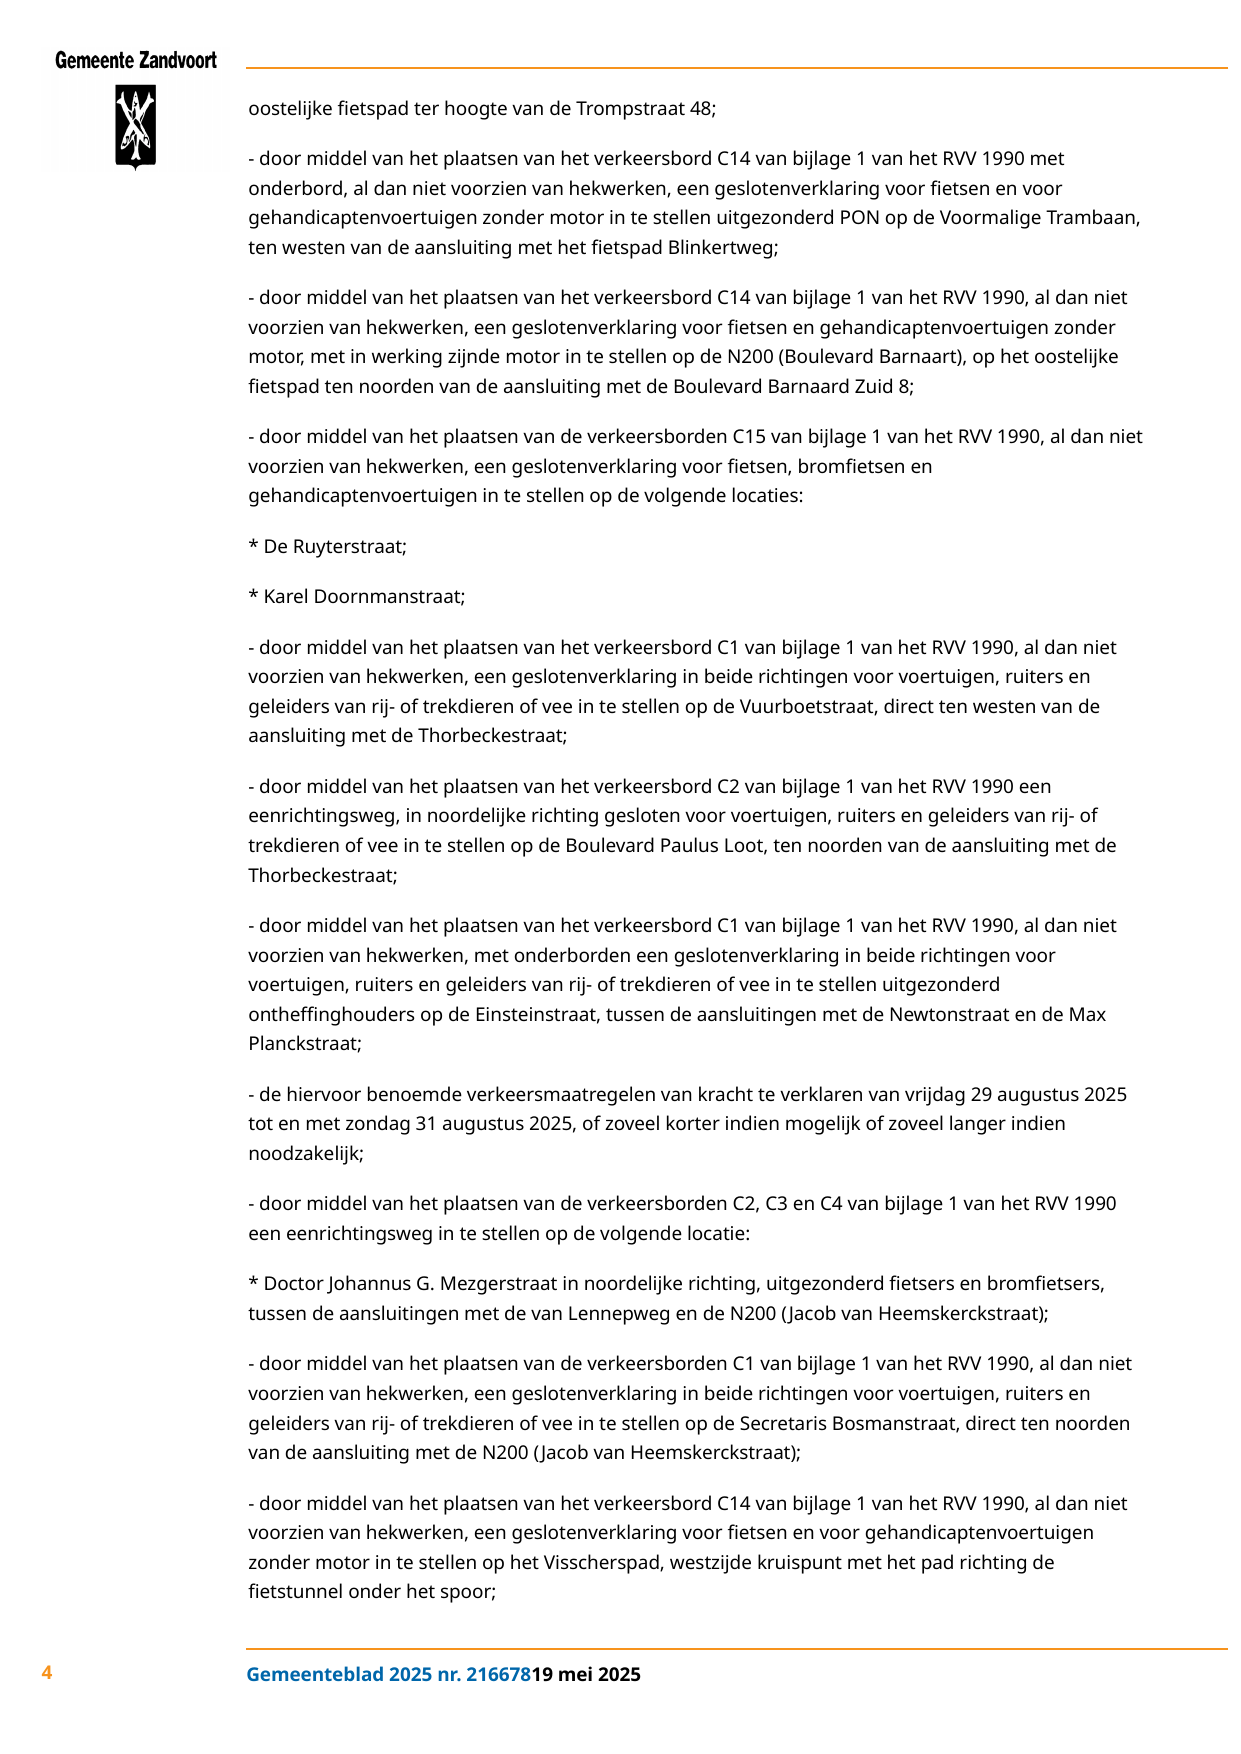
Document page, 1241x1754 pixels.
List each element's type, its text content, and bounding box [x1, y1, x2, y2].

picture [41, 47, 231, 172]
text - door middel van het plaatsen van de verkeersborden C2, C3 en C4 van bijlage 1 van het RVV 1990 een eenrichtingsweg in te stellen op de volgende locatie: [248, 1191, 1152, 1246]
text - door middel van het plaatsen van het verkeersbord C1 van bijlage 1 van het RVV 1990, al dan niet voorzien van hekwerken, een geslotenverklaring in beide richtingen voor voertuigen, ruiters en geleiders van rij- of trekdieren of vee in te stellen op de Vuurboetstraat, direct ten westen van de aansluiting met de Thorbeckestraat; [248, 634, 1152, 748]
text * Karel Doornmanstraat; [248, 583, 1152, 609]
text - door middel van het plaatsen van het verkeersbord C14 van bijlage 1 van het RVV 1990, al dan niet voorzien van hekwerken, een geslotenverklaring voor fietsen en voor gehandicaptenvoertuigen zonder motor in te stellen op het Visscherspad, westzijde kruispunt met het pad richting de fietstunnel onder het spoor; [248, 1490, 1152, 1604]
text * Doctor Johannus G. Mezgerstraat in noordelijke richting, uitgezonderd fietsers en bromfietsers, tussen de aansluitingen met de van Lennepweg en de N200 (Jacob van Heemskerckstraat); [248, 1271, 1152, 1326]
text - door middel van het plaatsen van de verkeersborden C15 van bijlage 1 van het RVV 1990, al dan niet voorzien van hekwerken, een geslotenverklaring voor fietsen, bromfietsen en gehandicaptenvoertuigen in te stellen op de volgende locaties: [248, 423, 1152, 508]
text * De Ruyterstraat; [248, 533, 1152, 559]
text - door middel van het plaatsen van het verkeersbord C14 van bijlage 1 van het RVV 1990, al dan niet voorzien van hekwerken, een geslotenverklaring voor fietsen en gehandicaptenvoertuigen zonder motor, met in werking zijnde motor in te stellen op de N200 (Boulevard Barnaart), op het oostelijke fietspad ten noorden van de aansluiting met de Boulevard Barnaard Zuid 8; [248, 284, 1152, 399]
text - door middel van het plaatsen van het verkeersbord C2 van bijlage 1 van het RVV 1990 een eenrichtingsweg, in noordelijke richting gesloten voor voertuigen, ruiters en geleiders van rij- of trekdieren of vee in te stellen op de Boulevard Paulus Loot, ten noorden van de aansluiting met de Thorbeckestraat; [248, 773, 1152, 888]
text - de hiervoor benoemde verkeersmaatregelen van kracht te verklaren van vrijdag 29 augustus 2025 tot en met zondag 31 augustus 2025, of zoveel korter indien mogelijk of zoveel langer indien noodzakelijk; [248, 1081, 1152, 1166]
text - door middel van het plaatsen van de verkeersborden C1 van bijlage 1 van het RVV 1990, al dan niet voorzien van hekwerken, een geslotenverklaring in beide richtingen voor voertuigen, ruiters en geleiders van rij- of trekdieren of vee in te stellen op de Secretaris Bosmanstraat, direct ten noorden van de aansluiting met de N200 (Jacob van Heemskerckstraat); [248, 1351, 1152, 1465]
text - door middel van het plaatsen van het verkeersbord C1 van bijlage 1 van het RVV 1990, al dan niet voorzien van hekwerken, met onderborden een geslotenverklaring in beide richtingen voor voertuigen, ruiters en geleiders van rij- of trekdieren of vee in te stellen uitgezonderd ontheffinghouders op de Einsteinstraat, tussen de aansluitingen met de Newtonstraat en de Max Planckstraat; [248, 912, 1152, 1056]
text - door middel van het plaatsen van het verkeersbord C14 van bijlage 1 van het RVV 1990 met onderbord, al dan niet voorzien van hekwerken, een geslotenverklaring voor fietsen en voor gehandicaptenvoertuigen zonder motor in te stellen uitgezonderd PON op de Voormalige Trambaan, ten westen van de aansluiting met het fietspad Blinkertweg; [248, 145, 1152, 260]
text oostelijke fietspad ter hoogte van de Trompstraat 48; [248, 95, 1152, 121]
